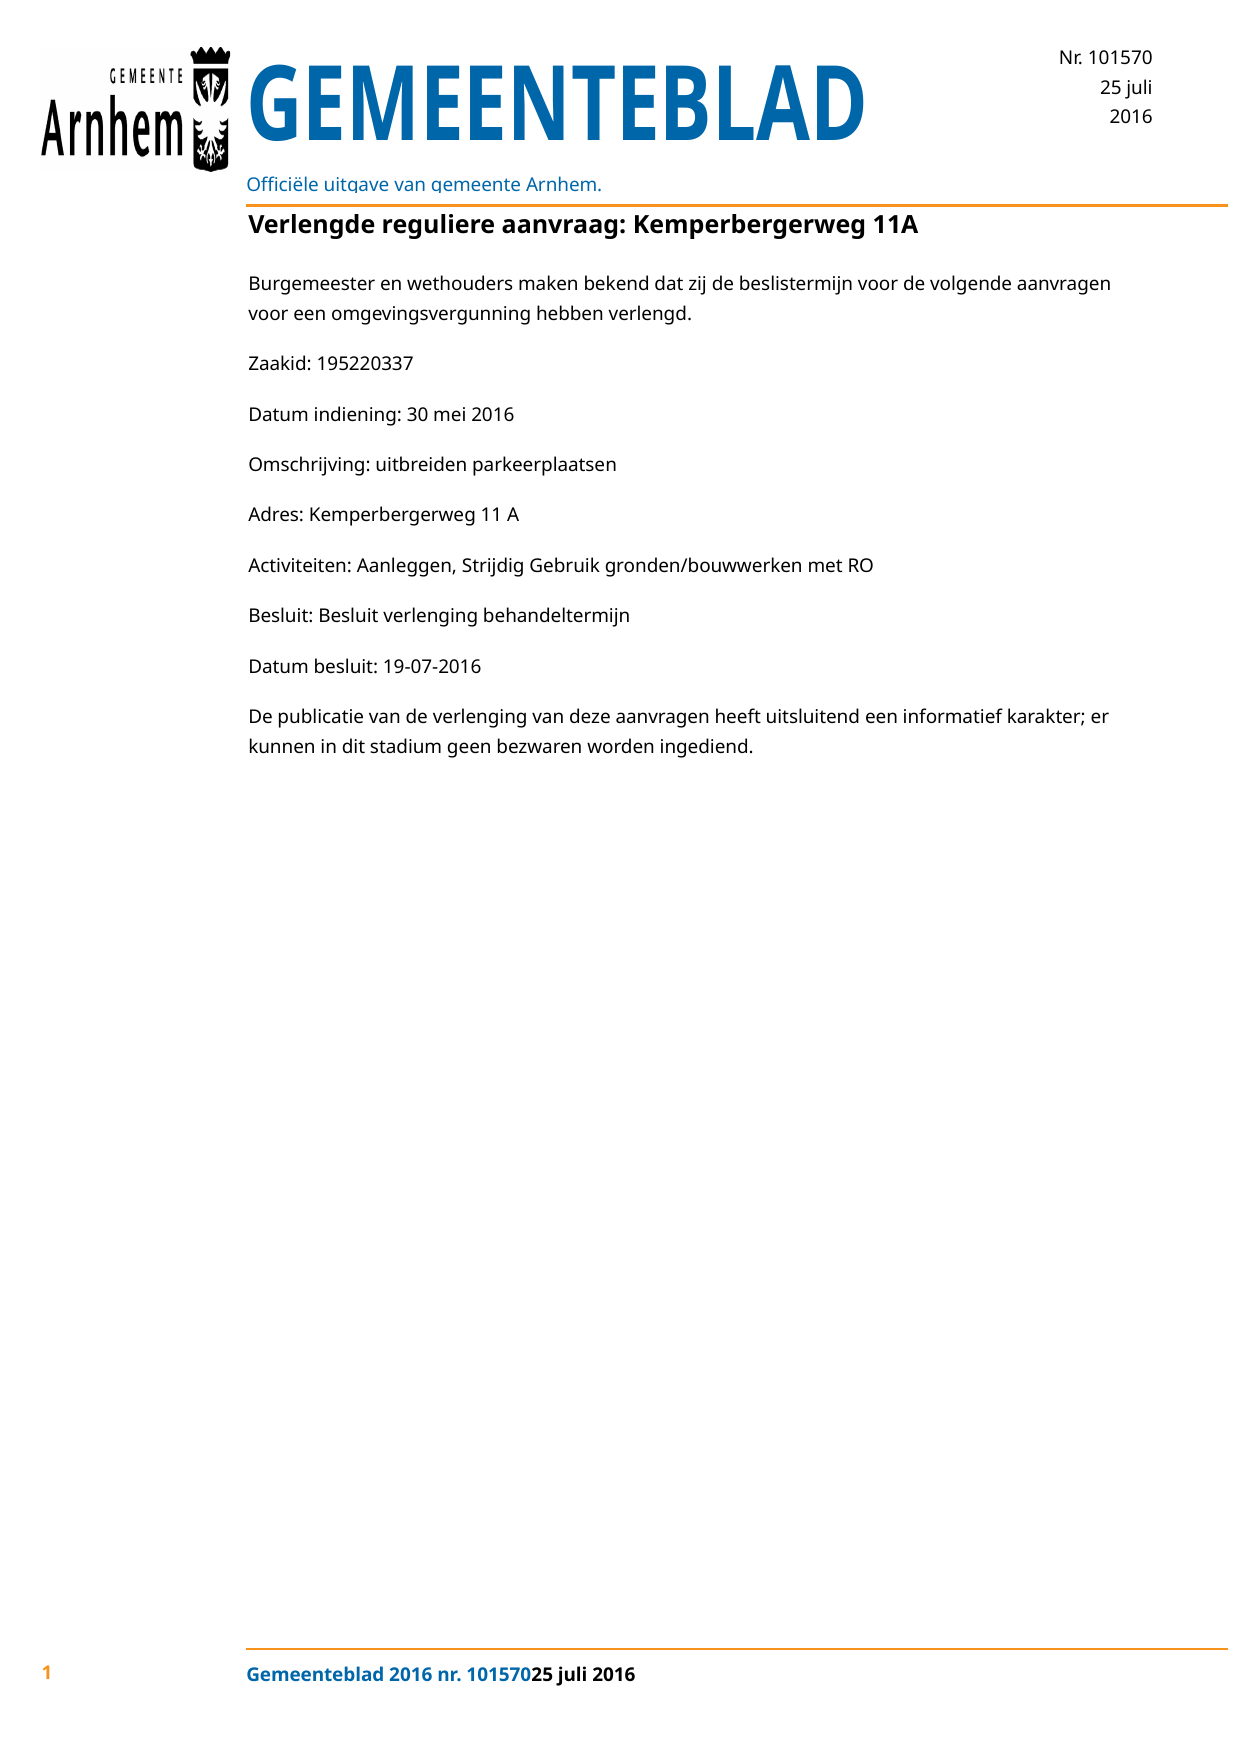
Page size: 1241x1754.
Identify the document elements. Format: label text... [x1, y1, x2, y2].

text Datum indiening: 30 mei 2016 [248, 401, 1152, 426]
text De publicatie van de verlenging van deze aanvragen heeft uitsluitend een informatief karakter; er kunnen in dit stadium geen bezwaren worden ingediend. [248, 703, 1152, 758]
text Zaakid: 195220337 [248, 350, 1152, 376]
text Verlengde reguliere aanvraag: Kemperbergerweg 11A [248, 207, 1152, 241]
text Datum besluit: 19-07-2016 [248, 653, 1152, 678]
text Activiteiten: Aanleggen, Strijdig Gebruik gronden/bouwwerken met RO [248, 552, 1152, 578]
text Burgemeester en wethouders maken bekend dat zij de beslistermijn voor de volgende aanvragen voor een omgevingsvergunning hebben verlengd. [248, 270, 1152, 326]
text Besluit: Besluit verlenging behandeltermijn [248, 602, 1152, 628]
text Omschrijving: uitbreiden parkeerplaatsen [248, 451, 1152, 477]
text Adres: Kemperbergerweg 11 A [248, 502, 1152, 527]
picture [41, 47, 231, 172]
